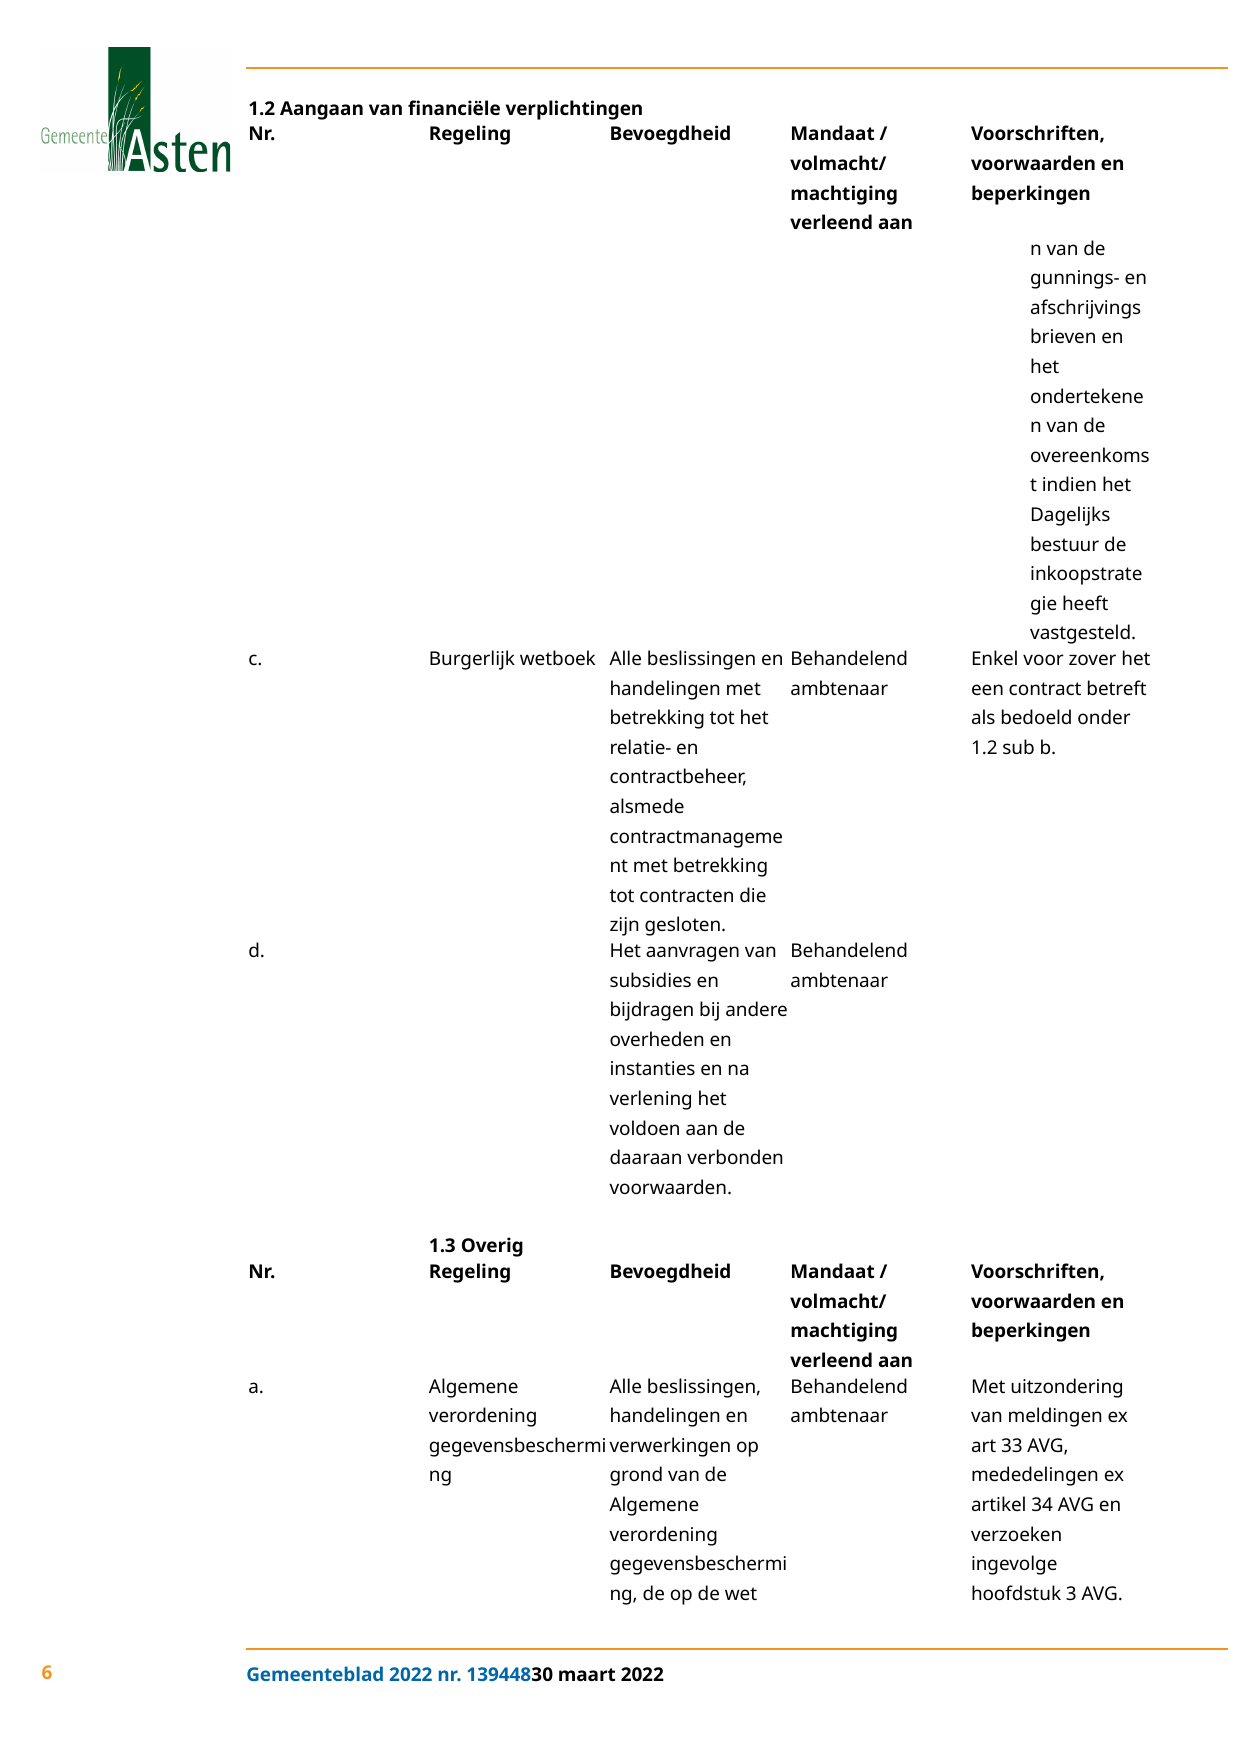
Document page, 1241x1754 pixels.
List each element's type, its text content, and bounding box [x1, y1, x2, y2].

table_cell [609, 235, 790, 645]
table_cell [971, 937, 1152, 1200]
table_header 1.2 Aangaan van financiële verplichtingen [248, 95, 1152, 121]
table_cell Nr. [248, 121, 429, 235]
table_cell Bevoegdheid [609, 121, 790, 235]
table_cell Mandaat / volmacht/ machtiging verleend aan [790, 1258, 971, 1373]
table_cell Bevoegdheid [609, 1258, 790, 1373]
table_cell d. [248, 937, 429, 1200]
table_cell Voorschriften, voorwaarden en beperkingen [971, 1258, 1152, 1373]
table_cell Algemene verordening gegevensbescherming [429, 1373, 609, 1606]
table_cell Met uitzondering van meldingen ex art 33 AVG, mededelingen ex artikel 34 AVG en verzoeken ingevolge hoofdstuk 3 AVG. [971, 1373, 1152, 1606]
table_cell Behandelend ambtenaar [790, 1373, 971, 1606]
table_cell [429, 235, 609, 645]
table_cell c. [248, 645, 429, 937]
table_cell Behandelend ambtenaar [790, 937, 971, 1200]
table_cell Voorschriften, voorwaarden en beperkingen [971, 121, 1152, 235]
picture [41, 47, 231, 172]
table_cell Burgerlijk wetboek [429, 645, 609, 937]
table_header [248, 1233, 429, 1258]
table_cell Enkel voor zover het een contract betreft als bedoeld onder 1.2 sub b. [971, 645, 1152, 937]
table_cell Alle beslissingen en handelingen met betrekking tot het relatie- en contractbeheer, alsmede contractmanagement met betrekking tot contracten die zijn gesloten. [609, 645, 790, 937]
table_cell a. [248, 1373, 429, 1606]
table_cell [429, 937, 609, 1200]
table_cell Nr. [248, 1258, 429, 1373]
table_cell [790, 235, 971, 645]
table_cell Regeling [429, 1258, 609, 1373]
table_cell [248, 235, 429, 645]
table_cell n van de gunnings- en afschrijvingsbrieven en het ondertekenen van de overeenkomst indien het Dagelijks bestuur de inkoopstrategie heeft vastgesteld. [971, 235, 1152, 645]
table_cell Mandaat / volmacht/ machtiging verleend aan [790, 121, 971, 235]
table_cell Regeling [429, 121, 609, 235]
table_cell Behandelend ambtenaar [790, 645, 971, 937]
table_header 1.3 Overig [429, 1233, 1152, 1258]
table_cell Alle beslissingen, handelingen en verwerkingen op grond van de Algemene verordening gegevensbescherming, de op de wet [609, 1373, 790, 1606]
table_cell Het aanvragen van subsidies en bijdragen bij andere overheden en instanties en na verlening het voldoen aan de daaraan verbonden voorwaarden. [609, 937, 790, 1200]
